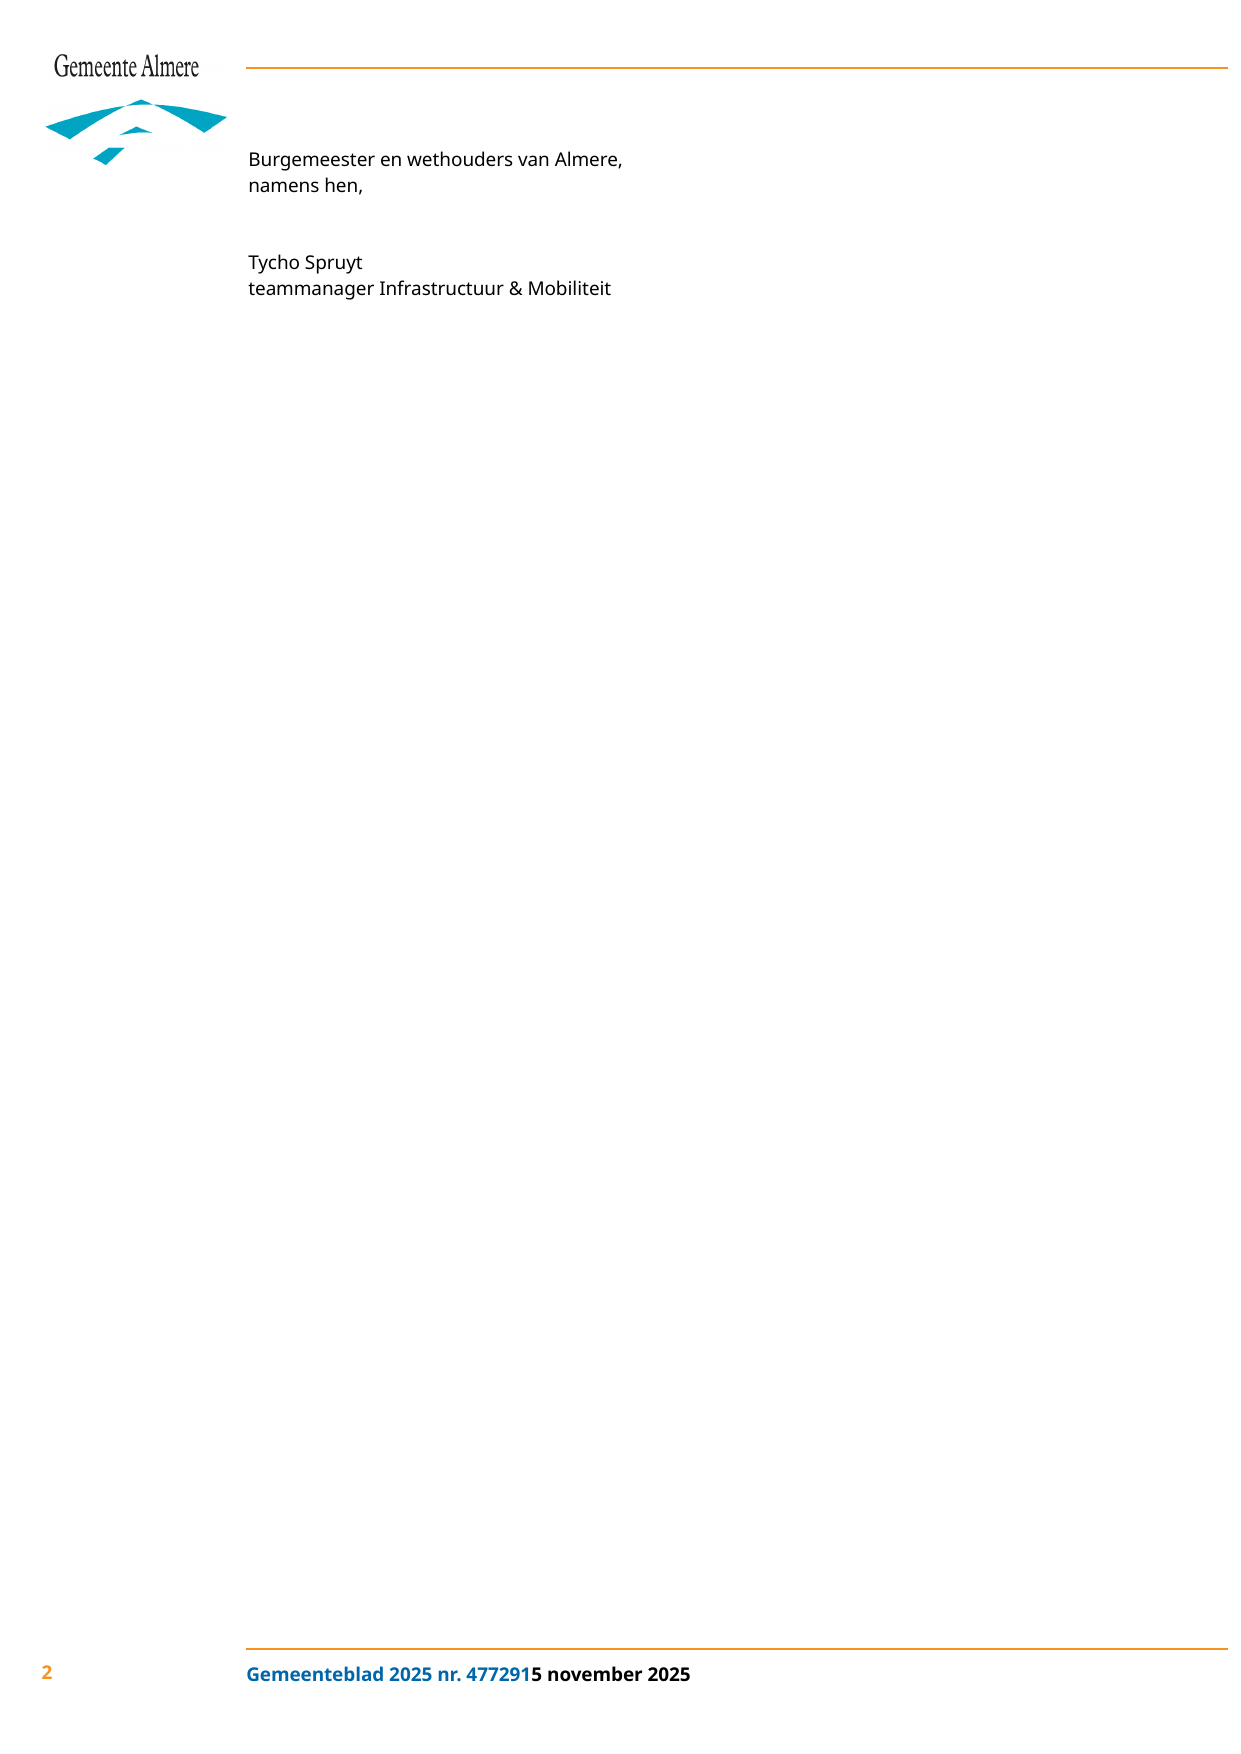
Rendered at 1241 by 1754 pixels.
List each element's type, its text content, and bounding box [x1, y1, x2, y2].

text Burgemeester en wethouders van Almere, [248, 146, 1152, 172]
text Tycho Spruyt [248, 249, 1152, 275]
text namens hen, [248, 172, 1152, 198]
picture [41, 47, 231, 172]
text teammanager Infrastructuur & Mobiliteit [248, 275, 1152, 301]
